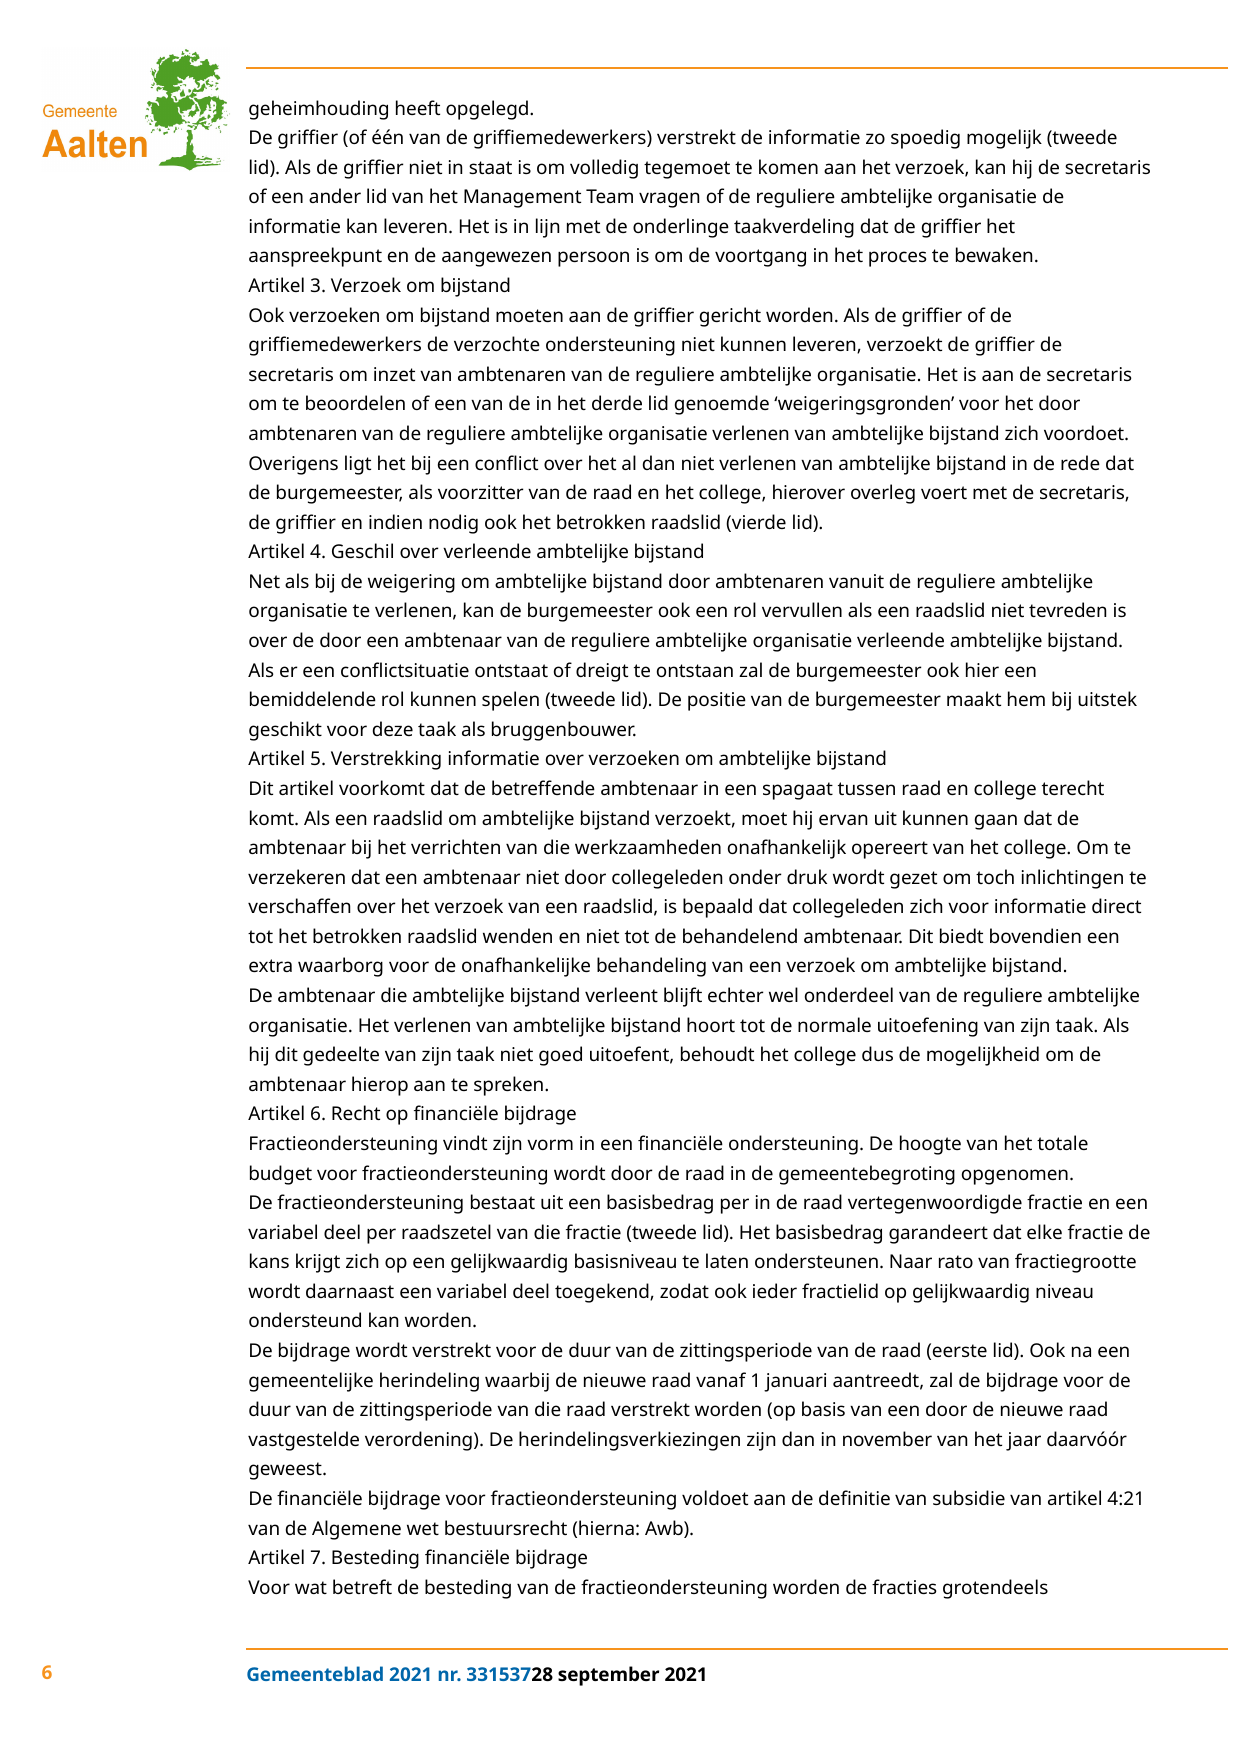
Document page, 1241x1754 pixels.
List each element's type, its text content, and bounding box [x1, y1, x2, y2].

text De fractieondersteuning bestaat uit een basisbedrag per in de raad vertegenwoordigde fractie en een variabel deel per raadszetel van die fractie (tweede lid). Het basisbedrag garandeert dat elke fractie de kans krijgt zich op een gelijkwaardig basisniveau te laten ondersteunen. Naar rato van fractiegrootte wordt daarnaast een variabel deel toegekend, zodat ook ieder fractielid op gelijkwaardig niveau ondersteund kan worden. [248, 1189, 1152, 1333]
text Artikel 3. Verzoek om bijstand [248, 272, 1152, 298]
text Artikel 6. Recht op financiële bijdrage [248, 1101, 1152, 1126]
text Artikel 7. Besteding financiële bijdrage [248, 1544, 1152, 1570]
text Fractieondersteuning vindt zijn vorm in een financiële ondersteuning. De hoogte van het totale budget voor fractieondersteuning wordt door de raad in de gemeentebegroting opgenomen. [248, 1130, 1152, 1186]
text De financiële bijdrage voor fractieondersteuning voldoet aan de definitie van subsidie van artikel 4:21 van de Algemene wet bestuursrecht (hierna: Awb). [248, 1485, 1152, 1541]
text De ambtenaar die ambtelijke bijstand verleent blijft echter wel onderdeel van de reguliere ambtelijke organisatie. Het verlenen van ambtelijke bijstand hoort tot de normale uitoefening van zijn taak. Als hij dit gedeelte van zijn taak niet goed uitoefent, behoudt het college dus de mogelijkheid om de ambtenaar hierop aan te spreken. [248, 982, 1152, 1097]
text Ook verzoeken om bijstand moeten aan de griffier gericht worden. Als de griffier of de griffiemedewerkers de verzochte ondersteuning niet kunnen leveren, verzoekt de griffier de secretaris om inzet van ambtenaren van de reguliere ambtelijke organisatie. Het is aan de secretaris om te beoordelen of een van de in het derde lid genoemde ‘weigeringsgronden’ voor het door ambtenaren van de reguliere ambtelijke organisatie verlenen van ambtelijke bijstand zich voordoet. Overigens ligt het bij een conflict over het al dan niet verlenen van ambtelijke bijstand in de rede dat de burgemeester, als voorzitter van de raad en het college, hierover overleg voert met de secretaris, de griffier en indien nodig ook het betrokken raadslid (vierde lid). [248, 302, 1152, 535]
text Voor wat betreft de besteding van de fractieondersteuning worden de fracties grotendeels [248, 1574, 1152, 1600]
picture [41, 47, 231, 172]
text De bijdrage wordt verstrekt voor de duur van de zittingsperiode van de raad (eerste lid). Ook na een gemeentelijke herindeling waarbij de nieuwe raad vanaf 1 januari aantreedt, zal de bijdrage voor de duur van de zittingsperiode van die raad verstrekt worden (op basis van een door de nieuwe raad vastgestelde verordening). De herindelingsverkiezingen zijn dan in november van het jaar daarvóór geweest. [248, 1337, 1152, 1481]
text Artikel 5. Verstrekking informatie over verzoeken om ambtelijke bijstand [248, 746, 1152, 771]
text geheimhouding heeft opgelegd. [248, 95, 1152, 121]
text Artikel 4. Geschil over verleende ambtelijke bijstand [248, 538, 1152, 564]
text De griffier (of één van de griffiemedewerkers) verstrekt de informatie zo spoedig mogelijk (tweede lid). Als de griffier niet in staat is om volledig tegemoet te komen aan het verzoek, kan hij de secretaris of een ander lid van het Management Team vragen of de reguliere ambtelijke organisatie de informatie kan leveren. Het is in lijn met de onderlinge taakverdeling dat de griffier het aanspreekpunt en de aangewezen persoon is om de voortgang in het proces te bewaken. [248, 124, 1152, 268]
text Net als bij de weigering om ambtelijke bijstand door ambtenaren vanuit de reguliere ambtelijke organisatie te verlenen, kan de burgemeester ook een rol vervullen als een raadslid niet tevreden is over de door een ambtenaar van de reguliere ambtelijke organisatie verleende ambtelijke bijstand. Als er een conflictsituatie ontstaat of dreigt te ontstaan zal de burgemeester ook hier een bemiddelende rol kunnen spelen (tweede lid). De positie van de burgemeester maakt hem bij uitstek geschikt voor deze taak als bruggenbouwer. [248, 568, 1152, 742]
text Dit artikel voorkomt dat de betreffende ambtenaar in een spagaat tussen raad en college terecht komt. Als een raadslid om ambtelijke bijstand verzoekt, moet hij ervan uit kunnen gaan dat de ambtenaar bij het verrichten van die werkzaamheden onafhankelijk opereert van het college. Om te verzekeren dat een ambtenaar niet door collegeleden onder druk wordt gezet om toch inlichtingen te verschaffen over het verzoek van een raadslid, is bepaald dat collegeleden zich voor informatie direct tot het betrokken raadslid wenden en niet tot de behandelend ambtenaar. Dit biedt bovendien een extra waarborg voor de onafhankelijke behandeling van een verzoek om ambtelijke bijstand. [248, 775, 1152, 978]
